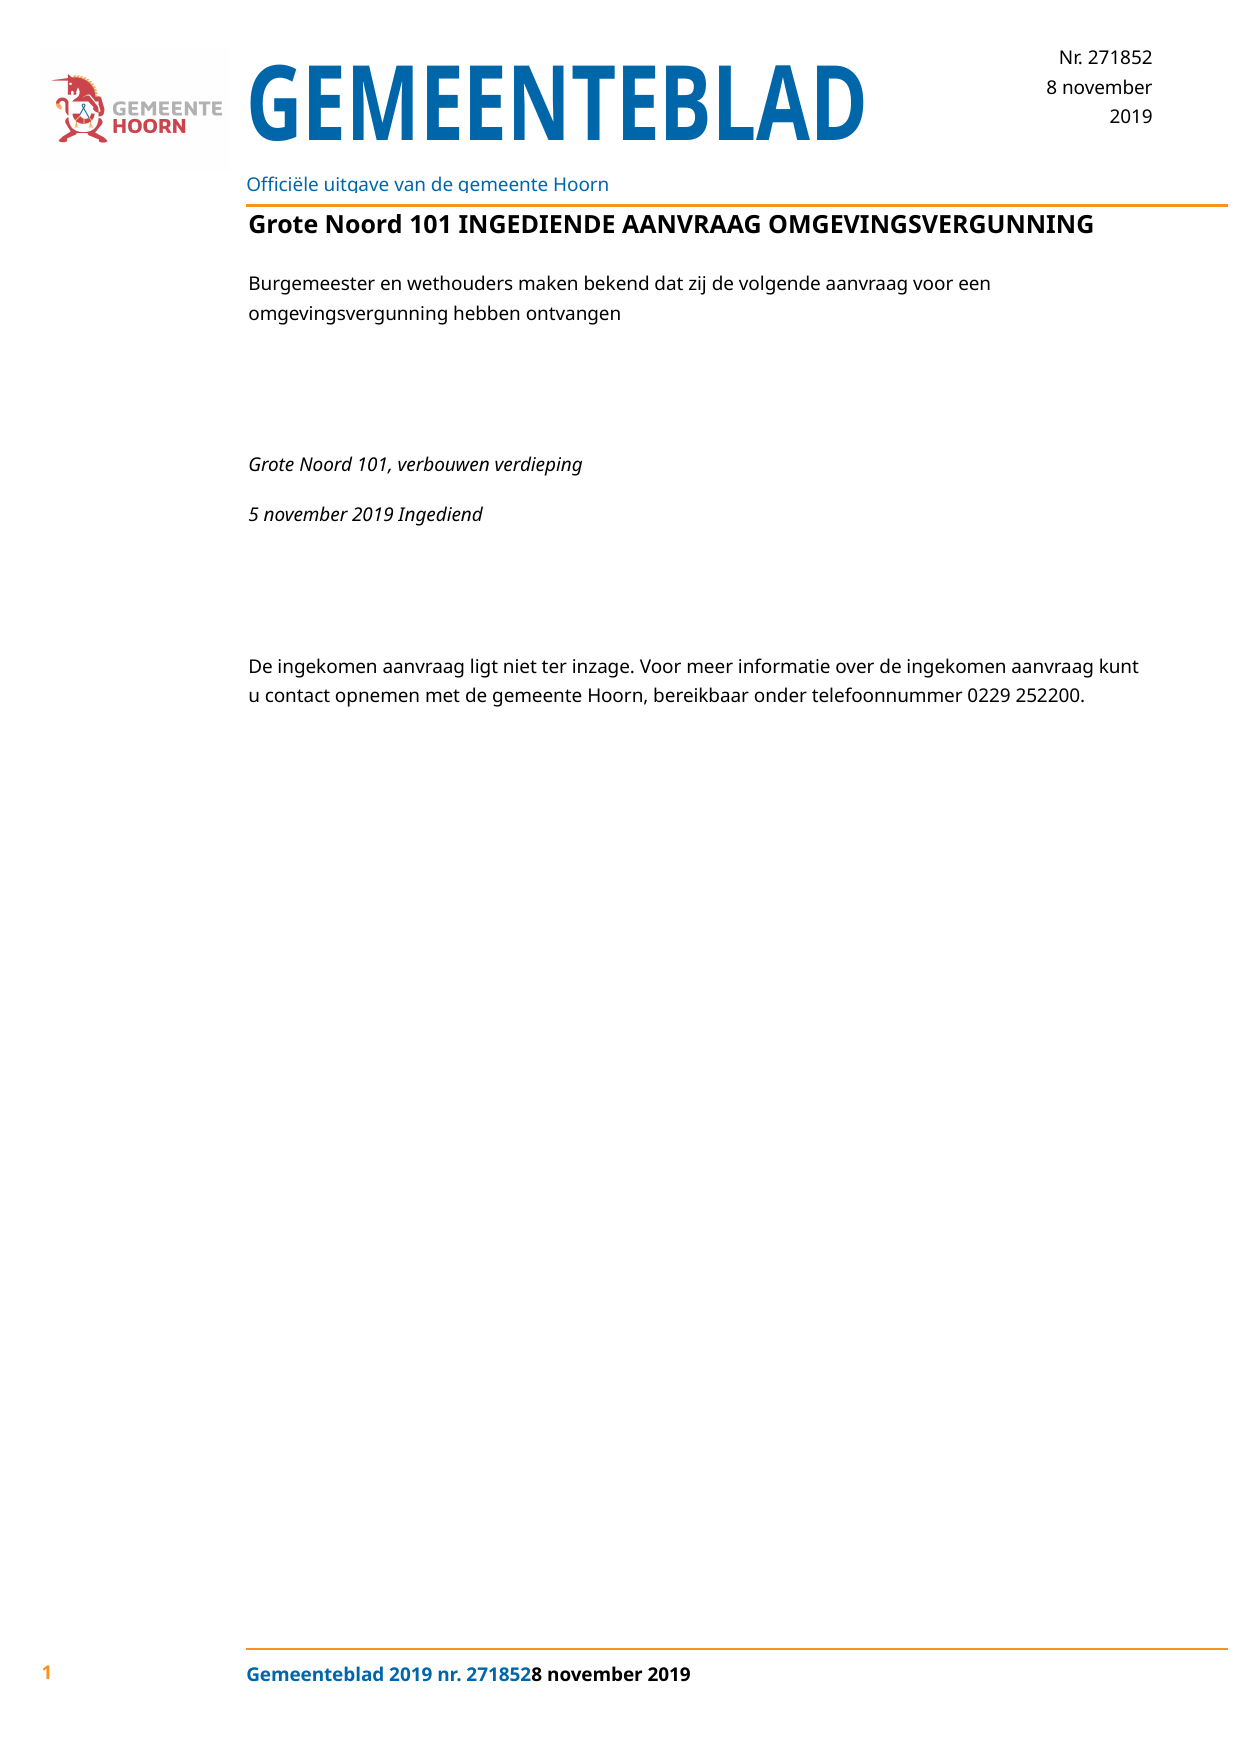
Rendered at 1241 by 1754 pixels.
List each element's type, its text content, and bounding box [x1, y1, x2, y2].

text Grote Noord 101 INGEDIENDE AANVRAAG OMGEVINGSVERGUNNING [248, 207, 1152, 241]
text 5 november 2019 Ingediend [248, 502, 1152, 527]
text Grote Noord 101, verbouwen verdieping [248, 451, 1152, 477]
picture [41, 47, 231, 172]
text De ingekomen aanvraag ligt niet ter inzage. Voor meer informatie over de ingekomen aanvraag kunt u contact opnemen met de gemeente Hoorn, bereikbaar onder telefoonnummer 0229 252200. [248, 653, 1152, 708]
text Burgemeester en wethouders maken bekend dat zij de volgende aanvraag voor een omgevingsvergunning hebben ontvangen [248, 270, 1152, 326]
